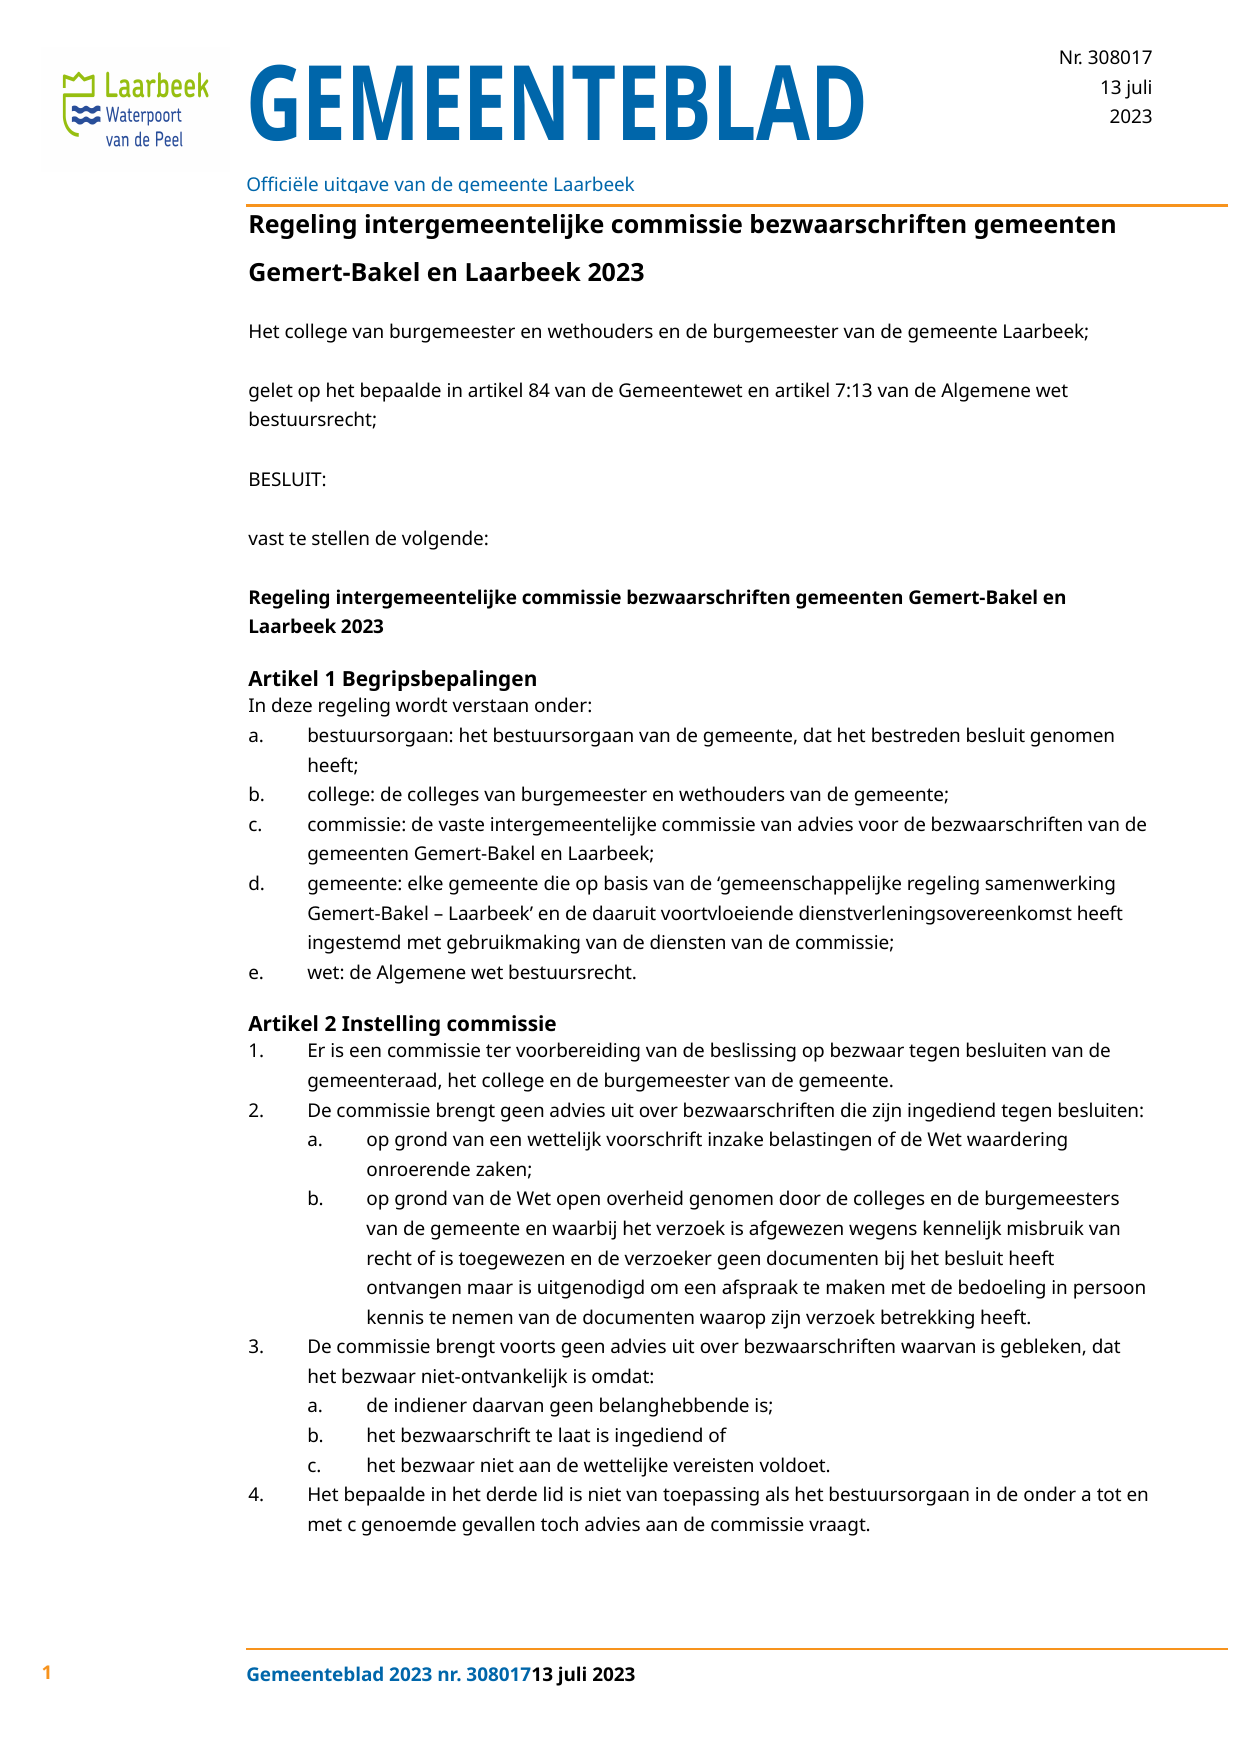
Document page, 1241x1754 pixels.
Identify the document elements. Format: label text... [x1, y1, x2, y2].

list het bezwaar niet aan de wettelijke vereisten voldoet. [307, 1452, 1152, 1478]
list De commissie brengt voorts geen advies uit over bezwaarschriften waarvan is gebleken, dat het bezwaar niet-ontvankelijk is omdat: [248, 1333, 1152, 1389]
list het bezwaarschrift te laat is ingediend of [307, 1422, 1152, 1448]
text Artikel 1 Begripsbepalingen [248, 664, 1152, 693]
text gelet op het bepaalde in artikel 84 van de Gemeentewet en artikel 7:13 van de Algemene wet bestuursrecht; [248, 377, 1152, 432]
list gemeente: elke gemeente die op basis van de ‘gemeenschappelijke regeling samenwerking Gemert-Bakel – Laarbeek’ en de daaruit voortvloeiende dienstverleningsovereenkomst heeft ingestemd met gebruikmaking van de diensten van de commissie; [248, 870, 1152, 955]
text Regeling intergemeentelijke commissie bezwaarschriften gemeenten Gemert-Bakel en Laarbeek 2023 [248, 207, 1152, 288]
list Het bepaalde in het derde lid is niet van toepassing als het bestuursorgaan in de onder a tot en met c genoemde gevallen toch advies aan de commissie vraagt. [248, 1481, 1152, 1537]
list bestuursorgaan: het bestuursorgaan van de gemeente, dat het bestreden besluit genomen heeft; [248, 722, 1152, 777]
list college: de colleges van burgemeester en wethouders van de gemeente; [248, 781, 1152, 807]
text In deze regeling wordt verstaan onder: [248, 693, 1152, 718]
picture [41, 47, 231, 172]
list De commissie brengt geen advies uit over bezwaarschriften die zijn ingediend tegen besluiten: [248, 1097, 1152, 1123]
text Artikel 2 Instelling commissie [248, 1009, 1152, 1038]
text Het college van burgemeester en wethouders en de burgemeester van de gemeente Laarbeek; [248, 318, 1152, 344]
text vast te stellen de volgende: [248, 525, 1152, 551]
list op grond van een wettelijk voorschrift inzake belastingen of de Wet waardering onroerende zaken; [307, 1126, 1152, 1182]
list wet: de Algemene wet bestuursrecht. [248, 959, 1152, 984]
list op grond van de Wet open overheid genomen door de colleges en de burgemeesters van de gemeente en waarbij het verzoek is afgewezen wegens kennelijk misbruik van recht of is toegewezen en de verzoeker geen documenten bij het besluit heeft ontvangen maar is uitgenodigd om een afspraak te maken met de bedoeling in persoon kennis te nemen van de documenten waarop zijn verzoek betrekking heeft. [307, 1186, 1152, 1330]
text BESLUIT: [248, 466, 1152, 492]
list commissie: de vaste intergemeentelijke commissie van advies voor de bezwaarschriften van de gemeenten Gemert-Bakel en Laarbeek; [248, 811, 1152, 866]
list Er is een commissie ter voorbereiding van de beslissing op bezwaar tegen besluiten van de gemeenteraad, het college en de burgemeester van de gemeente. [248, 1038, 1152, 1093]
list de indiener daarvan geen belanghebbende is; [307, 1393, 1152, 1418]
text Regeling intergemeentelijke commissie bezwaarschriften gemeenten Gemert-Bakel en Laarbeek 2023 [248, 584, 1152, 639]
